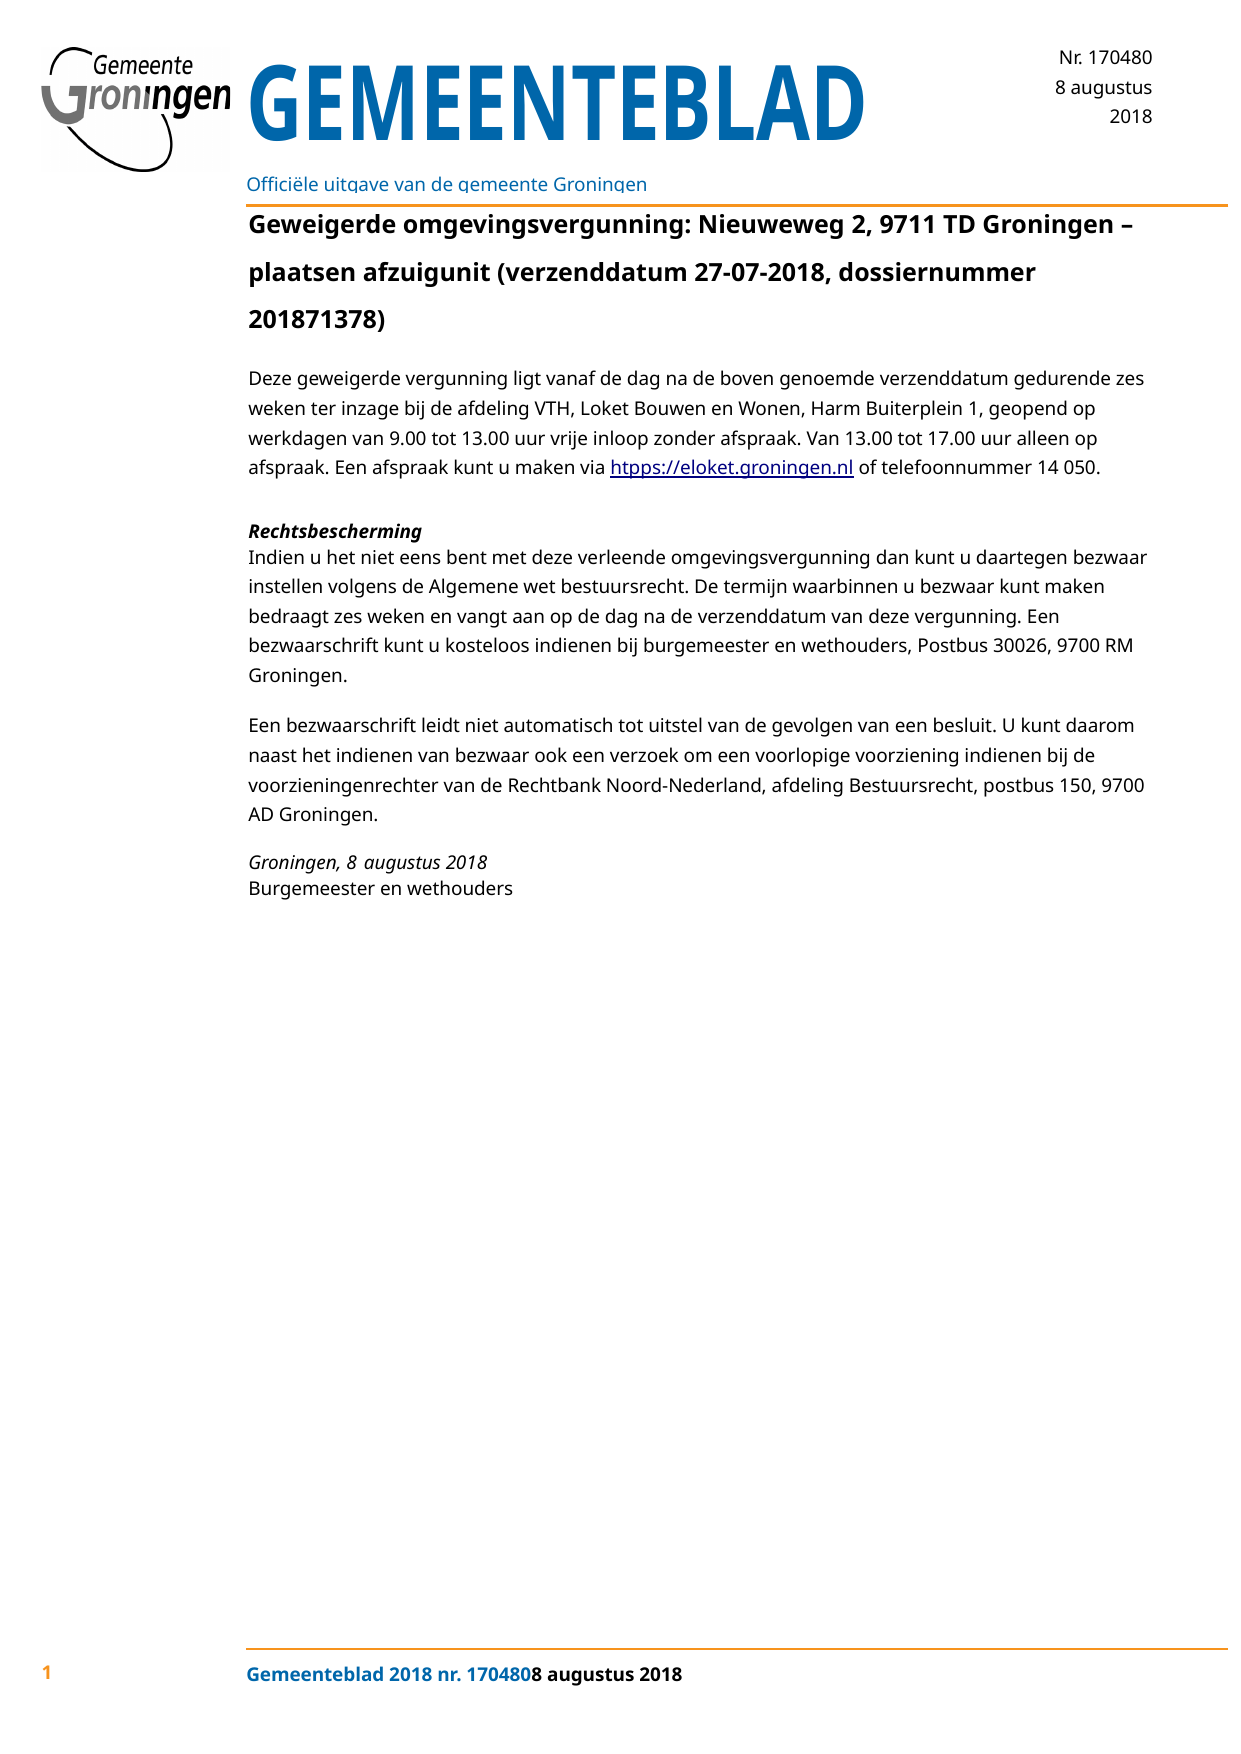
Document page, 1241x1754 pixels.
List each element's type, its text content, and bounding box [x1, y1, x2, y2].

text Burgemeester en wethouders [248, 875, 1152, 901]
text Deze geweigerde vergunning ligt vanaf de dag na de boven genoemde verzenddatum gedurende zes weken ter inzage bij de afdeling VTH, Loket Bouwen en Wonen, Harm Buiterplein 1, geopend op werkdagen van 9.00 tot 13.00 uur vrije inloop zonder afspraak. Van 13.00 tot 17.00 uur alleen op afspraak. Een afspraak kunt u maken via htpps://eloket.groningen.nl of telefoonnummer 14 050. [248, 366, 1152, 480]
text Groningen, 8 augustus 2018 [248, 849, 1152, 875]
text Een bezwaarschrift leidt niet automatisch tot uitstel van de gevolgen van een besluit. U kunt daarom naast het indienen van bezwaar ook een verzoek om een voorlopige voorziening indienen bij de voorzieningenrechter van de Rechtbank Noord-Nederland, afdeling Bestuursrecht, postbus 150, 9700 AD Groningen. [248, 713, 1152, 827]
picture [41, 47, 231, 172]
text Indien u het niet eens bent met deze verleende omgevingsvergunning dan kunt u daartegen bezwaar instellen volgens de Algemene wet bestuursrecht. De termijn waarbinnen u bezwaar kunt maken bedraagt zes weken en vangt aan op de dag na de verzenddatum van deze vergunning. Een bezwaarschrift kunt u kosteloos indienen bij burgemeester en wethouders, Postbus 30026, 9700 RM Groningen. [248, 544, 1152, 688]
text Geweigerde omgevingsvergunning: Nieuweweg 2, 9711 TD Groningen – plaatsen afzuigunit (verzenddatum 27-07-2018, dossiernummer 201871378) [248, 207, 1152, 336]
text Rechtsbescherming [248, 518, 1152, 544]
